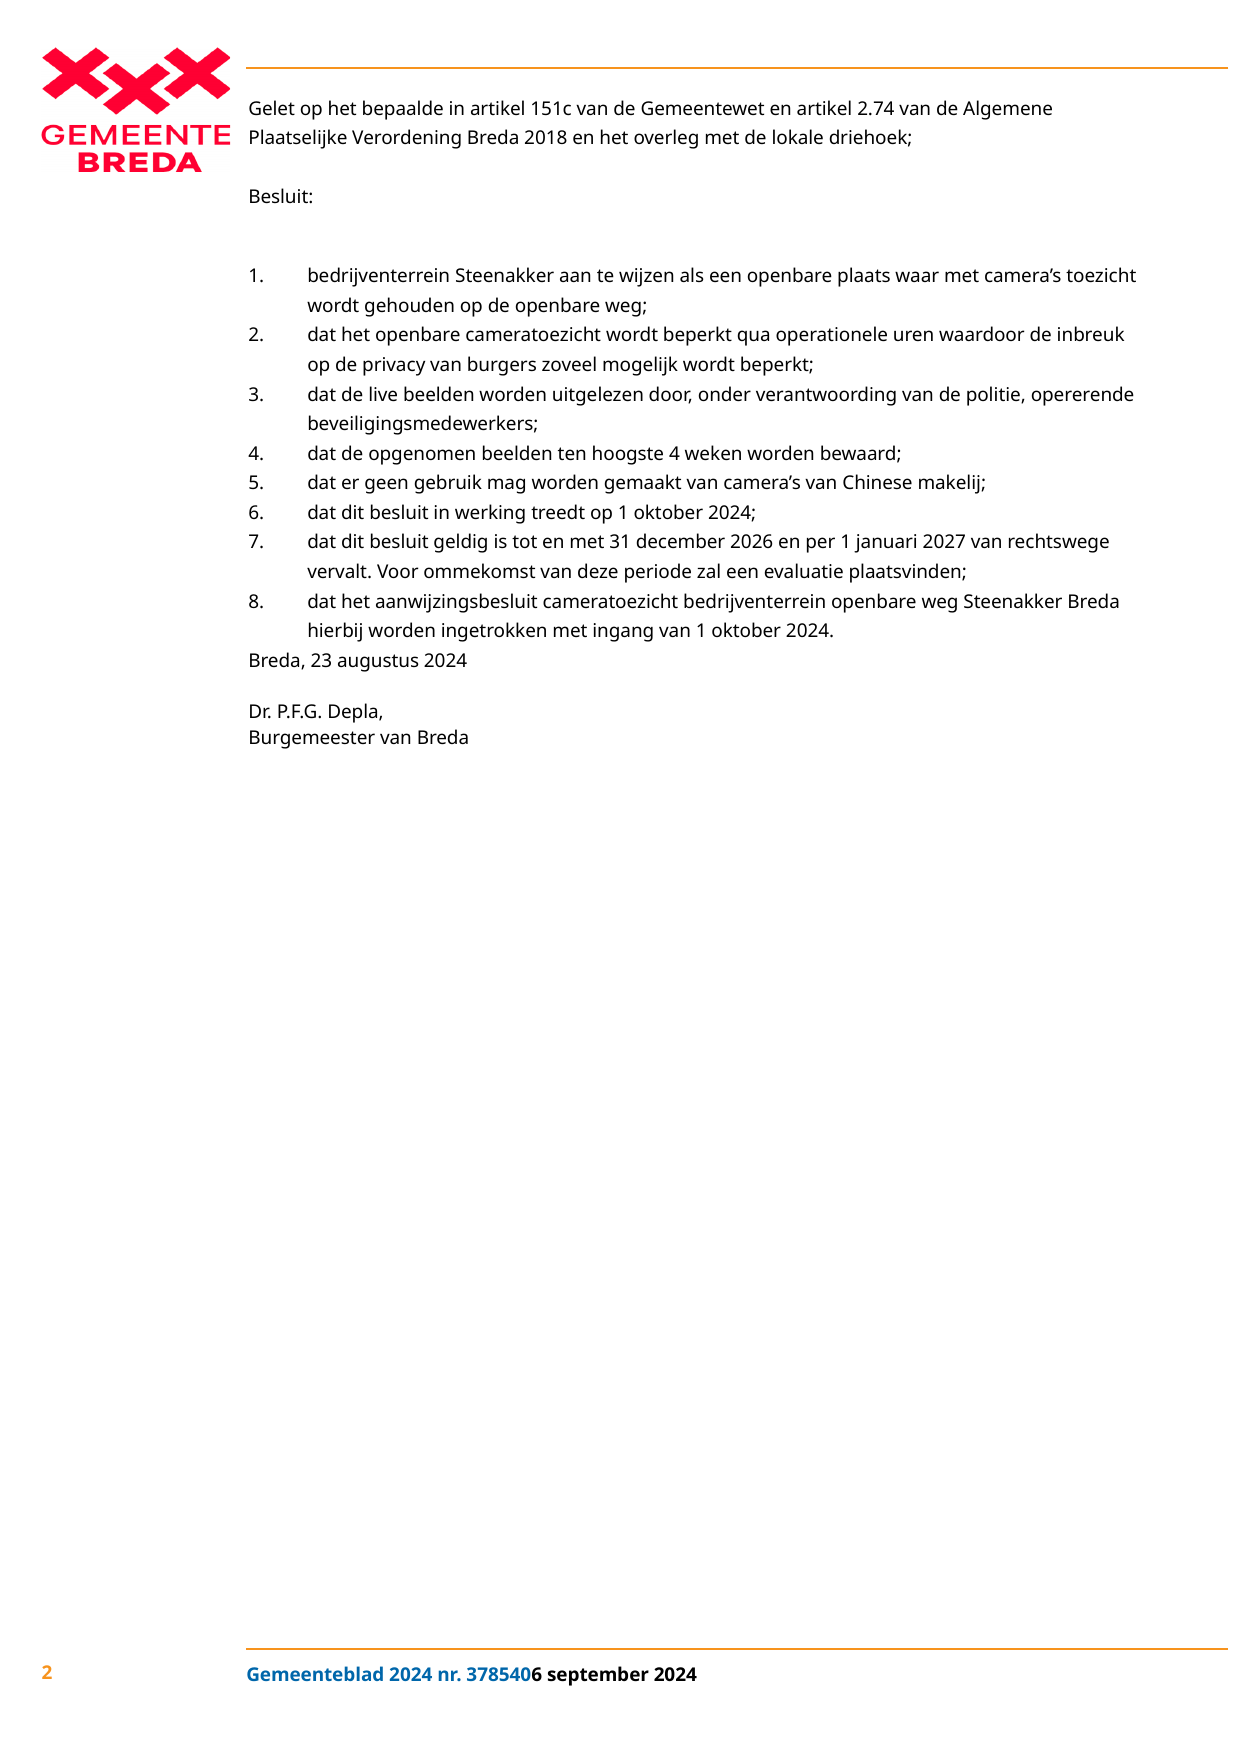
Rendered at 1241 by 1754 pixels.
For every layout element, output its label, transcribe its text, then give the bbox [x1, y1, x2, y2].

list dat de live beelden worden uitgelezen door, onder verantwoording van de politie, opererende beveiligingsmedewerkers; [248, 381, 1152, 436]
text Burgemeester van Breda [248, 724, 1152, 750]
list bedrijventerrein Steenakker aan te wijzen als een openbare plaats waar met camera’s toezicht wordt gehouden op de openbare weg; [248, 262, 1152, 318]
text Dr. P.F.G. Depla, [248, 698, 1152, 724]
text Breda, 23 augustus 2024 [248, 647, 1152, 673]
list dat de opgenomen beelden ten hoogste 4 weken worden bewaard; [248, 440, 1152, 466]
list dat het aanwijzingsbesluit cameratoezicht bedrijventerrein openbare weg Steenakker Breda hierbij worden ingetrokken met ingang van 1 oktober 2024. [248, 588, 1152, 643]
list dat er geen gebruik mag worden gemaakt van camera’s van Chinese makelij; [248, 469, 1152, 495]
text Besluit: [248, 183, 1152, 209]
list dat het openbare cameratoezicht wordt beperkt qua operationele uren waardoor de inbreuk op de privacy van burgers zoveel mogelijk wordt beperkt; [248, 322, 1152, 377]
text Gelet op het bepaalde in artikel 151c van de Gemeentewet en artikel 2.74 van de Algemene Plaatselijke Verordening Breda 2018 en het overleg met de lokale driehoek; [248, 95, 1152, 150]
picture [41, 47, 231, 172]
list dat dit besluit geldig is tot en met 31 december 2026 en per 1 januari 2027 van rechtswege vervalt. Voor ommekomst van deze periode zal een evaluatie plaatsvinden; [248, 529, 1152, 584]
list dat dit besluit in werking treedt op 1 oktober 2024; [248, 499, 1152, 525]
